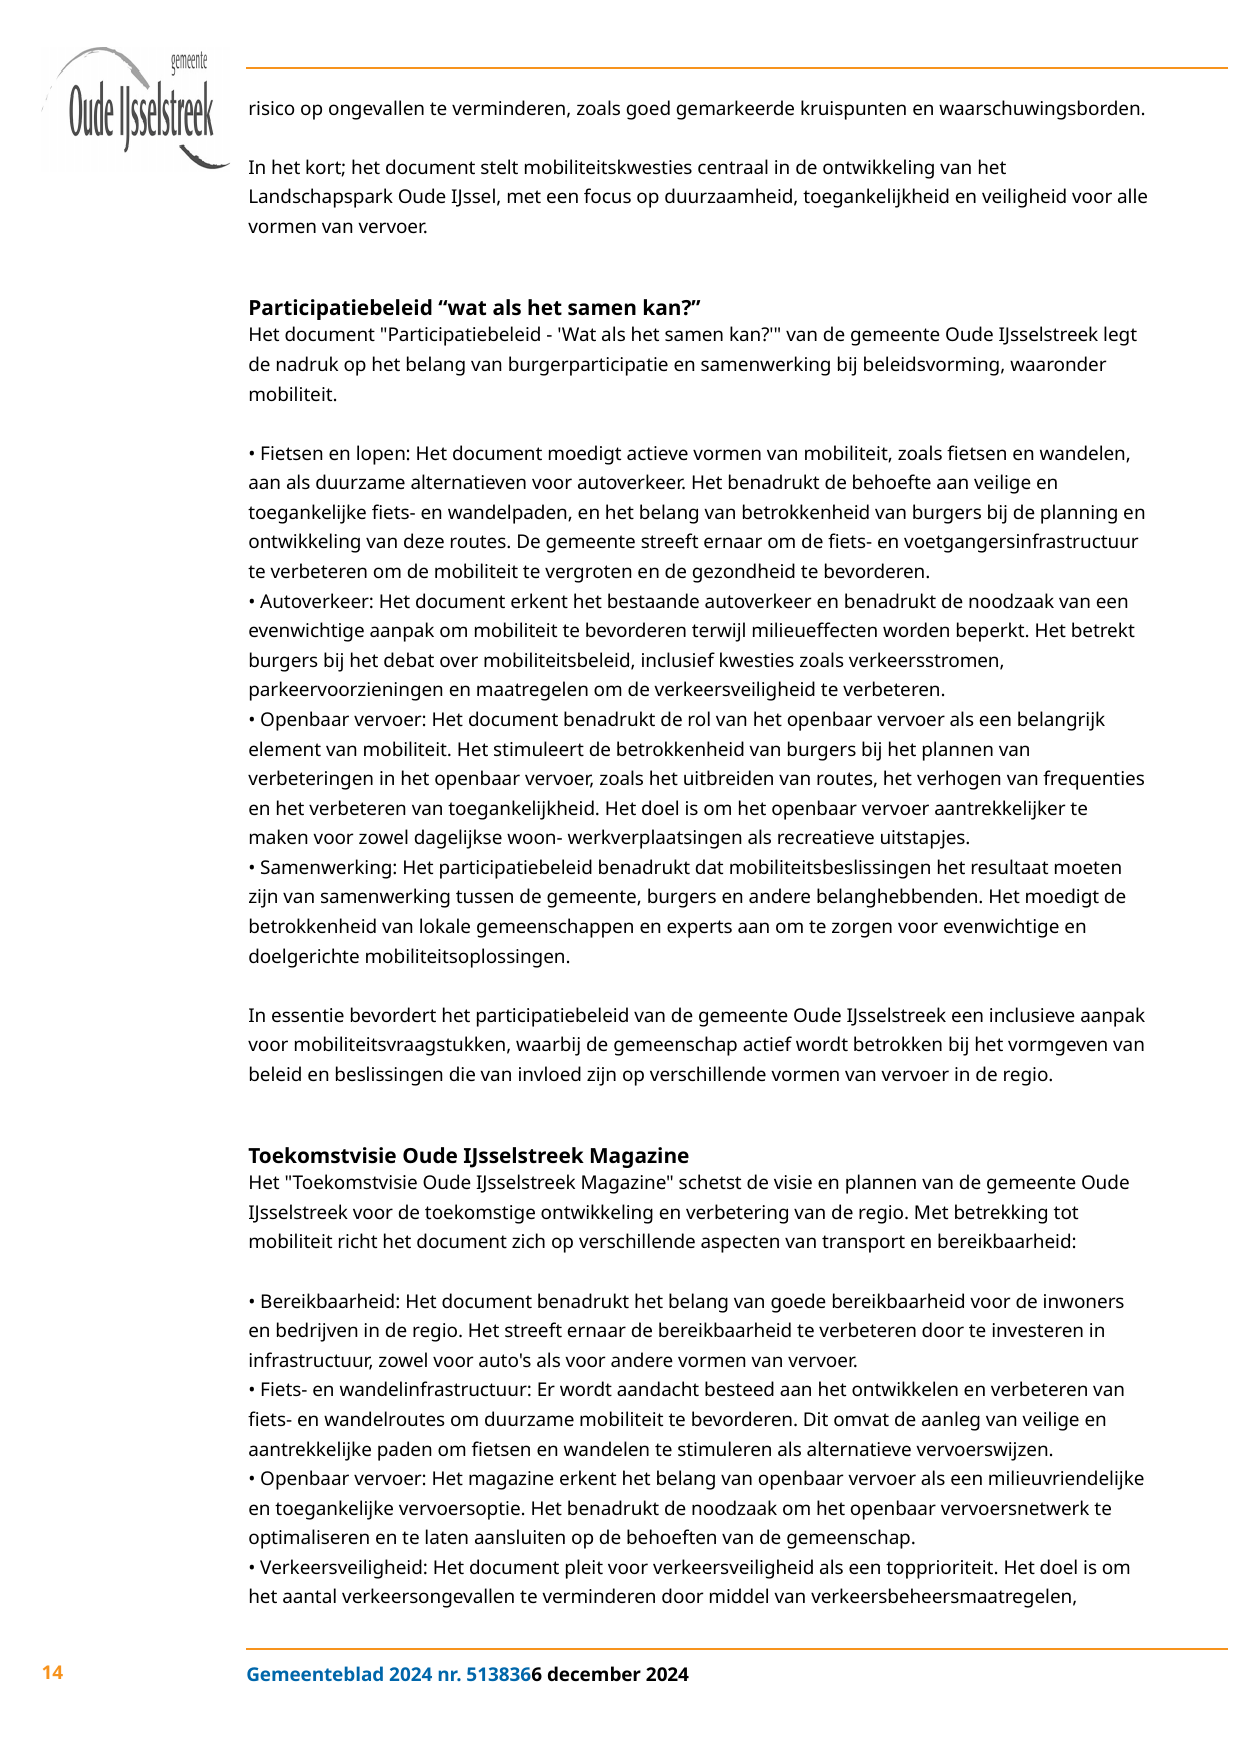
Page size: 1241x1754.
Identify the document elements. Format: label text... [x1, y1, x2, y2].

text • Fiets- en wandelinfrastructuur: Er wordt aandacht besteed aan het ontwikkelen en verbeteren van fiets- en wandelroutes om duurzame mobiliteit te bevorderen. Dit omvat de aanleg van veilige en aantrekkelijke paden om fietsen en wandelen te stimuleren als alternatieve vervoerswijzen. [248, 1377, 1152, 1462]
text • Openbaar vervoer: Het document benadrukt de rol van het openbaar vervoer als een belangrijk element van mobiliteit. Het stimuleert de betrokkenheid van burgers bij het plannen van verbeteringen in het openbaar vervoer, zoals het uitbreiden van routes, het verhogen van frequenties en het verbeteren van toegankelijkheid. Het doel is om het openbaar vervoer aantrekkelijker te maken voor zowel dagelijkse woon- werkverplaatsingen als recreatieve uitstapjes. [248, 706, 1152, 850]
text In het kort; het document stelt mobiliteitskwesties centraal in de ontwikkeling van het Landschapspark Oude IJssel, met een focus op duurzaamheid, toegankelijkheid en veiligheid voor alle vormen van vervoer. [248, 154, 1152, 239]
text Het document "Participatiebeleid - 'Wat als het samen kan?'" van de gemeente Oude IJsselstreek legt de nadruk op het belang van burgerparticipatie en samenwerking bij beleidsvorming, waaronder mobiliteit. [248, 322, 1152, 406]
text Toekomstvisie Oude IJsselstreek Magazine [248, 1141, 1152, 1169]
text • Autoverkeer: Het document erkent het bestaande autoverkeer en benadrukt de noodzaak van een evenwichtige aanpak om mobiliteit te bevorderen terwijl milieueffecten worden beperkt. Het betrekt burgers bij het debat over mobiliteitsbeleid, inclusief kwesties zoals verkeersstromen, parkeervoorzieningen en maatregelen om de verkeersveiligheid te verbeteren. [248, 588, 1152, 702]
text • Verkeersveiligheid: Het document pleit voor verkeersveiligheid als een topprioriteit. Het doel is om het aantal verkeersongevallen te verminderen door middel van verkeersbeheersmaatregelen, [248, 1554, 1152, 1609]
picture [41, 47, 231, 172]
text • Samenwerking: Het participatiebeleid benadrukt dat mobiliteitsbeslissingen het resultaat moeten zijn van samenwerking tussen de gemeente, burgers en andere belanghebbenden. Het moedigt de betrokkenheid van lokale gemeenschappen en experts aan om te zorgen voor evenwichtige en doelgerichte mobiliteitsoplossingen. [248, 854, 1152, 968]
text • Openbaar vervoer: Het magazine erkent het belang van openbaar vervoer als een milieuvriendelijke en toegankelijke vervoersoptie. Het benadrukt de noodzaak om het openbaar vervoersnetwerk te optimaliseren en te laten aansluiten op de behoeften van de gemeenschap. [248, 1465, 1152, 1550]
text • Bereikbaarheid: Het document benadrukt het belang van goede bereikbaarheid voor de inwoners en bedrijven in de regio. Het streeft ernaar de bereikbaarheid te verbeteren door te investeren in infrastructuur, zowel voor auto's als voor andere vormen van vervoer. [248, 1288, 1152, 1373]
text Het "Toekomstvisie Oude IJsselstreek Magazine" schetst de visie en plannen van de gemeente Oude IJsselstreek voor de toekomstige ontwikkeling en verbetering van de regio. Met betrekking tot mobiliteit richt het document zich op verschillende aspecten van transport en bereikbaarheid: [248, 1169, 1152, 1254]
text In essentie bevordert het participatiebeleid van de gemeente Oude IJsselstreek een inclusieve aanpak voor mobiliteitsvraagstukken, waarbij de gemeenschap actief wordt betrokken bij het vormgeven van beleid en beslissingen die van invloed zijn op verschillende vormen van vervoer in de regio. [248, 1002, 1152, 1087]
text Participatiebeleid “wat als het samen kan?” [248, 293, 1152, 322]
text • Fietsen en lopen: Het document moedigt actieve vormen van mobiliteit, zoals fietsen en wandelen, aan als duurzame alternatieven voor autoverkeer. Het benadrukt de behoefte aan veilige en toegankelijke fiets- en wandelpaden, en het belang van betrokkenheid van burgers bij de planning en ontwikkeling van deze routes. De gemeente streeft ernaar om de fiets- en voetgangersinfrastructuur te verbeteren om de mobiliteit te vergroten en de gezondheid te bevorderen. [248, 440, 1152, 584]
text risico op ongevallen te verminderen, zoals goed gemarkeerde kruispunten en waarschuwingsborden. [248, 95, 1152, 121]
